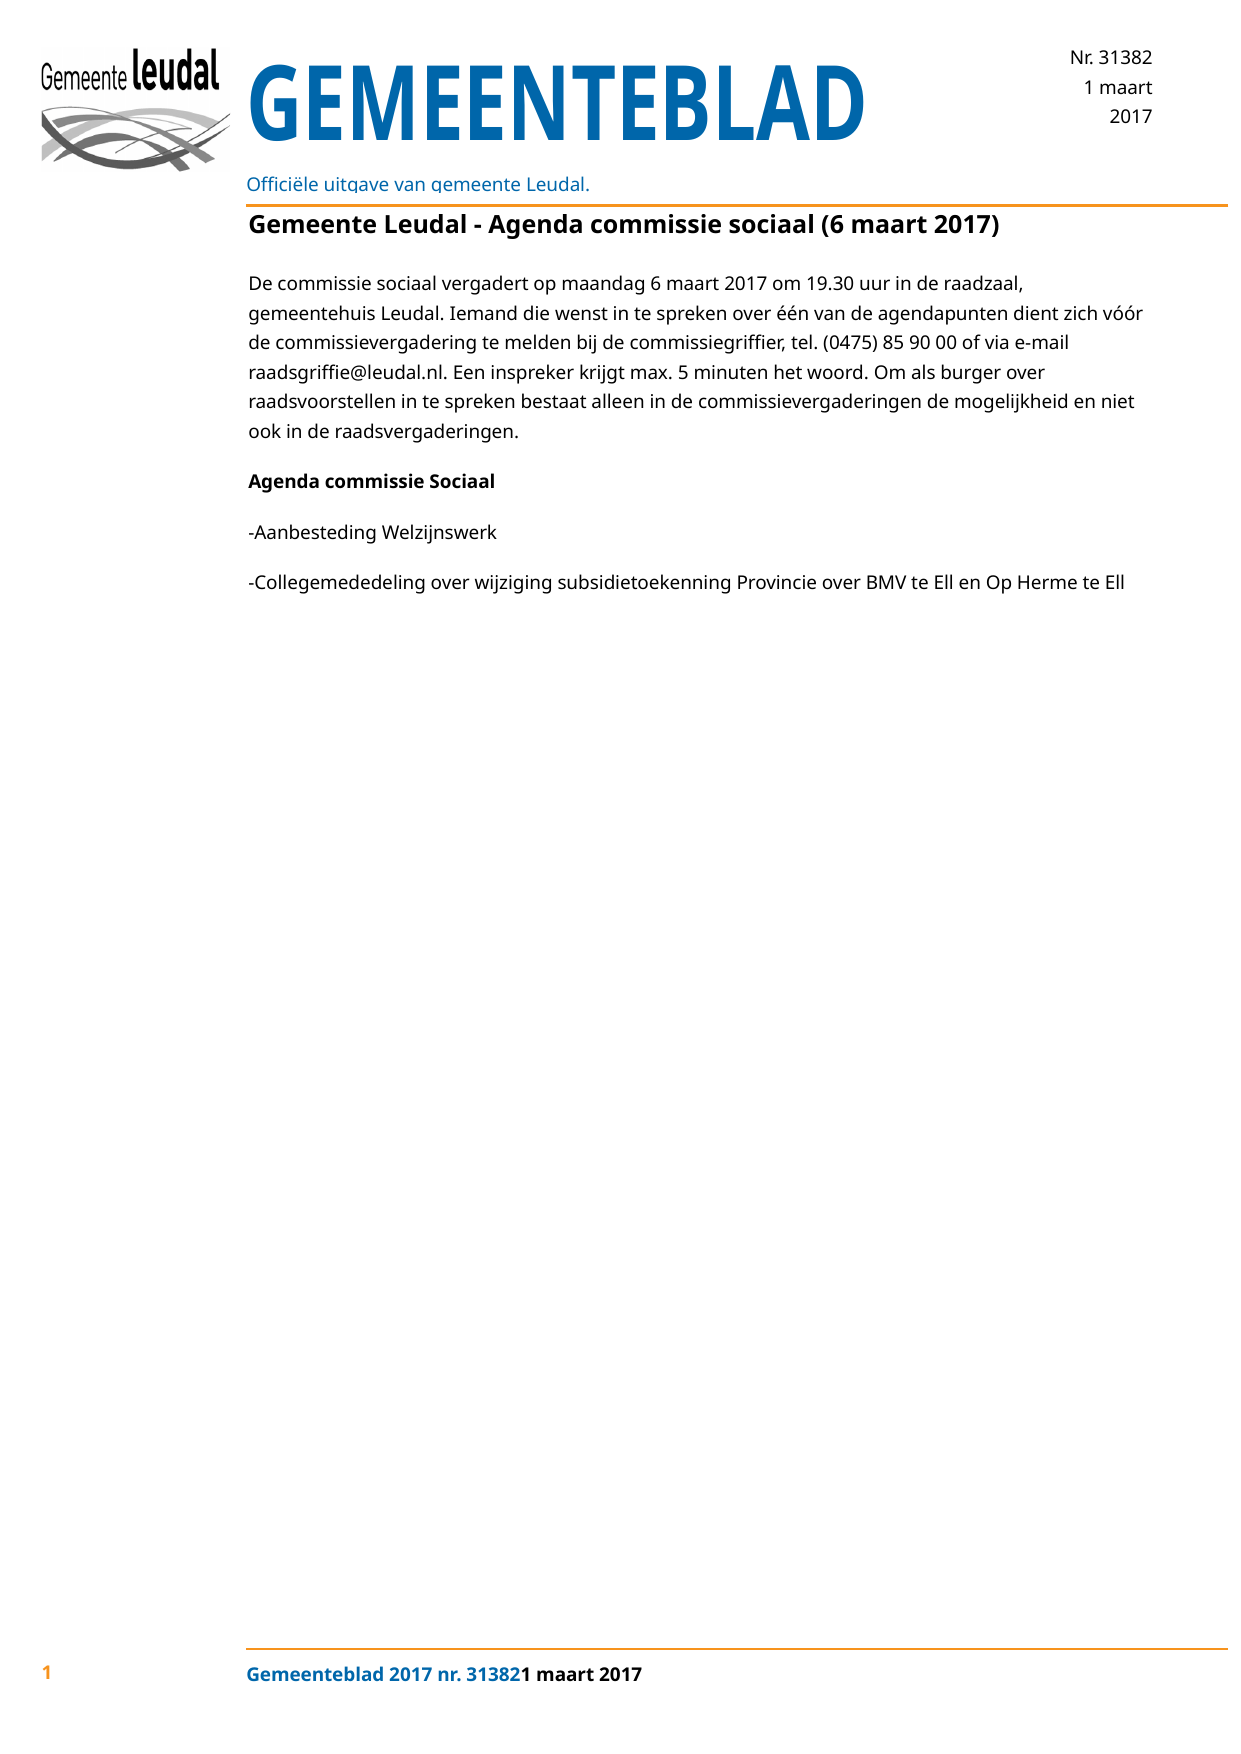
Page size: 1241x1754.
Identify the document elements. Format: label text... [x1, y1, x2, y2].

text Gemeente Leudal - Agenda commissie sociaal (6 maart 2017) [248, 207, 1152, 241]
picture [41, 47, 231, 172]
text De commissie sociaal vergadert op maandag 6 maart 2017 om 19.30 uur in de raadzaal, gemeentehuis Leudal. Iemand die wenst in te spreken over één van de agendapunten dient zich vóór de commissievergadering te melden bij de commissiegriffier, tel. (0475) 85 90 00 of via e-mail raadsgriffie@leudal.nl. Een inspreker krijgt max. 5 minuten het woord. Om als burger over raadsvoorstellen in te spreken bestaat alleen in de commissievergaderingen de mogelijkheid en niet ook in de raadsvergaderingen. [248, 270, 1152, 444]
text Agenda commissie Sociaal [248, 469, 1152, 494]
text -Aanbesteding Welzijnswerk [248, 519, 1152, 545]
text -Collegemededeling over wijziging subsidietoekenning Provincie over BMV te Ell en Op Herme te Ell [248, 569, 1152, 595]
